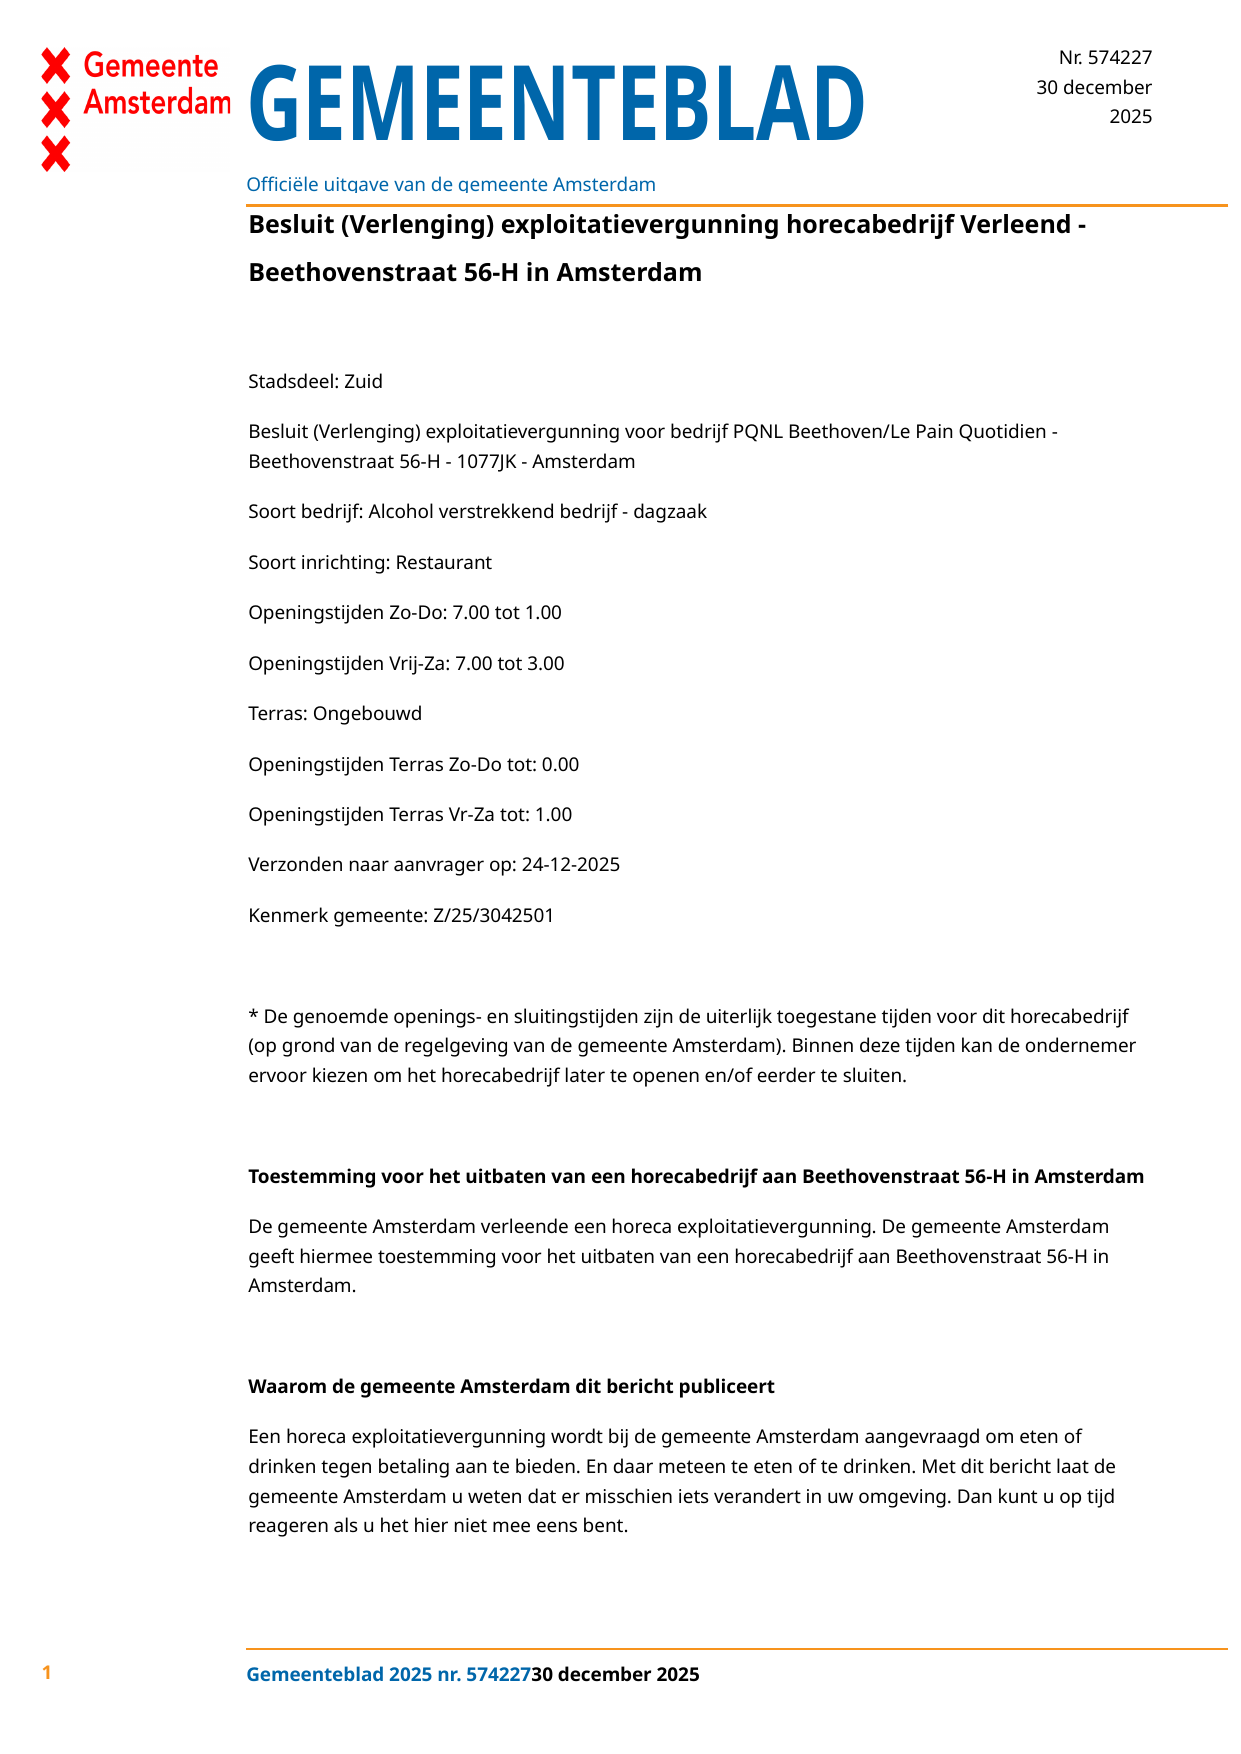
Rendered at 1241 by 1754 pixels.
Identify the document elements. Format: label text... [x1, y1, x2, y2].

text Openingstijden Zo-Do: 7.00 tot 1.00 [248, 599, 1152, 625]
text De gemeente Amsterdam verleende een horeca exploitatievergunning. De gemeente Amsterdam geeft hiermee toestemming voor het uitbaten van een horecabedrijf aan Beethovenstraat 56-H in Amsterdam. [248, 1213, 1152, 1298]
text Kenmerk gemeente: Z/25/3042501 [248, 902, 1152, 928]
text Stadsdeel: Zuid [248, 368, 1152, 394]
text Openingstijden Terras Vr-Za tot: 1.00 [248, 801, 1152, 827]
text Besluit (Verlenging) exploitatievergunning horecabedrijf Verleend - Beethovenstraat 56-H in Amsterdam [248, 207, 1152, 288]
text Waarom de gemeente Amsterdam dit bericht publiceert [248, 1373, 1152, 1399]
text Openingstijden Terras Zo-Do tot: 0.00 [248, 751, 1152, 777]
text Soort inrichting: Restaurant [248, 549, 1152, 575]
text * De genoemde openings- en sluitingstijden zijn de uiterlijk toegestane tijden voor dit horecabedrijf (op grond van de regelgeving van de gemeente Amsterdam). Binnen deze tijden kan de ondernemer ervoor kiezen om het horecabedrijf later te openen en/of eerder te sluiten. [248, 1003, 1152, 1088]
text Toestemming voor het uitbaten van een horecabedrijf aan Beethovenstraat 56-H in Amsterdam [248, 1163, 1152, 1189]
text Openingstijden Vrij-Za: 7.00 tot 3.00 [248, 650, 1152, 676]
text Terras: Ongebouwd [248, 700, 1152, 726]
text Verzonden naar aanvrager op: 24-12-2025 [248, 852, 1152, 877]
text Een horeca exploitatievergunning wordt bij de gemeente Amsterdam aangevraagd om eten of drinken tegen betaling aan te bieden. En daar meteen te eten of te drinken. Met dit bericht laat de gemeente Amsterdam u weten dat er misschien iets verandert in uw omgeving. Dan kunt u op tijd reageren als u het hier niet mee eens bent. [248, 1424, 1152, 1538]
text Besluit (Verlenging) exploitatievergunning voor bedrijf PQNL Beethoven/Le Pain Quotidien - Beethovenstraat 56-H - 1077JK - Amsterdam [248, 419, 1152, 474]
text Soort bedrijf: Alcohol verstrekkend bedrijf - dagzaak [248, 499, 1152, 524]
picture [41, 47, 231, 172]
